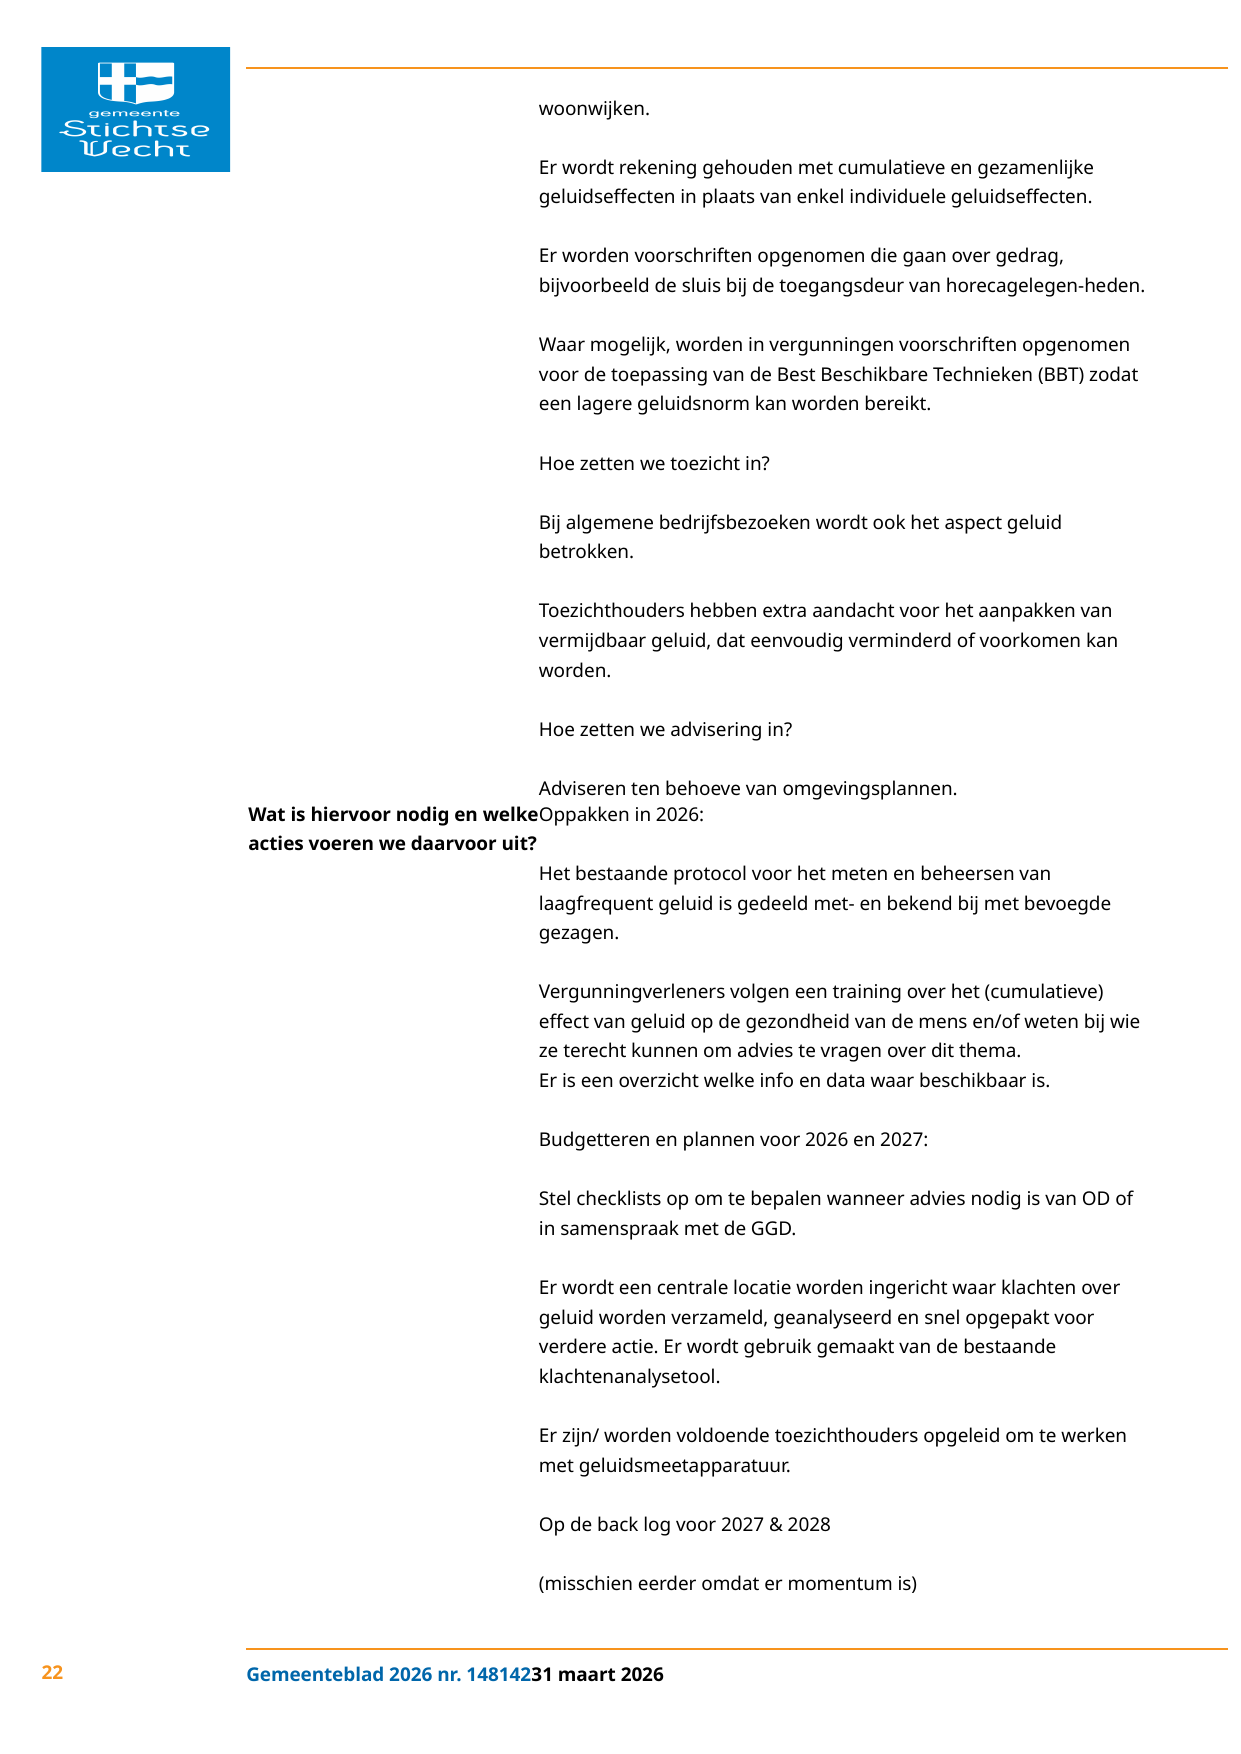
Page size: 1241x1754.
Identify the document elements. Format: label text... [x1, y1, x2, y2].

table_cell Oppakken in 2026: Het bestaande protocol voor het meten en beheersen van laagfrequent geluid is gedeeld met- en bekend bij met bevoegde gezagen. Vergunningverleners volgen een training over het (cumulatieve) effect van geluid op de gezondheid van de mens en/of weten bij wie ze terecht kunnen om advies te vragen over dit thema. Er is een overzicht welke info en data waar beschikbaar is. Budgetteren en plannen voor 2026 en 2027: Stel checklists op om te bepalen wanneer advies nodig is van OD of in samenspraak met de GGD. Er wordt een centrale locatie worden ingericht waar klachten over geluid worden verzameld, geanalyseerd en snel opgepakt voor verdere actie. Er wordt gebruik gemaakt van de bestaande klachtenanalysetool. Er zijn/ worden voldoende toezichthouders opgeleid om te werken met geluidsmeetapparatuur. Op de back log voor 2027 & 2028 (misschien eerder omdat er momentum is) [539, 801, 1152, 1596]
table_cell [248, 95, 539, 801]
table_cell Wat is hiervoor nodig en welke acties voeren we daarvoor uit? [248, 801, 539, 1596]
picture [137, 63, 174, 103]
table_cell woonwijken. Er wordt rekening gehouden met cumulatieve en gezamenlijke geluidseffecten in plaats van enkel individuele geluidseffecten. Er worden voorschriften opgenomen die gaan over gedrag, bijvoorbeeld de sluis bij de toegangsdeur van horecagelegen-heden. Waar mogelijk, worden in vergunningen voorschriften opgenomen voor de toepassing van de Best Beschikbare Technieken (BBT) zodat een lagere geluidsnorm kan worden bereikt. Hoe zetten we toezicht in? Bij algemene bedrijfsbezoeken wordt ook het aspect geluid betrokken. Toezichthouders hebben extra aandacht voor het aanpakken van vermijdbaar geluid, dat eenvoudig verminderd of voorkomen kan worden. Hoe zetten we advisering in? Adviseren ten behoeve van omgevingsplannen. [539, 95, 1152, 801]
picture [99, 63, 135, 101]
